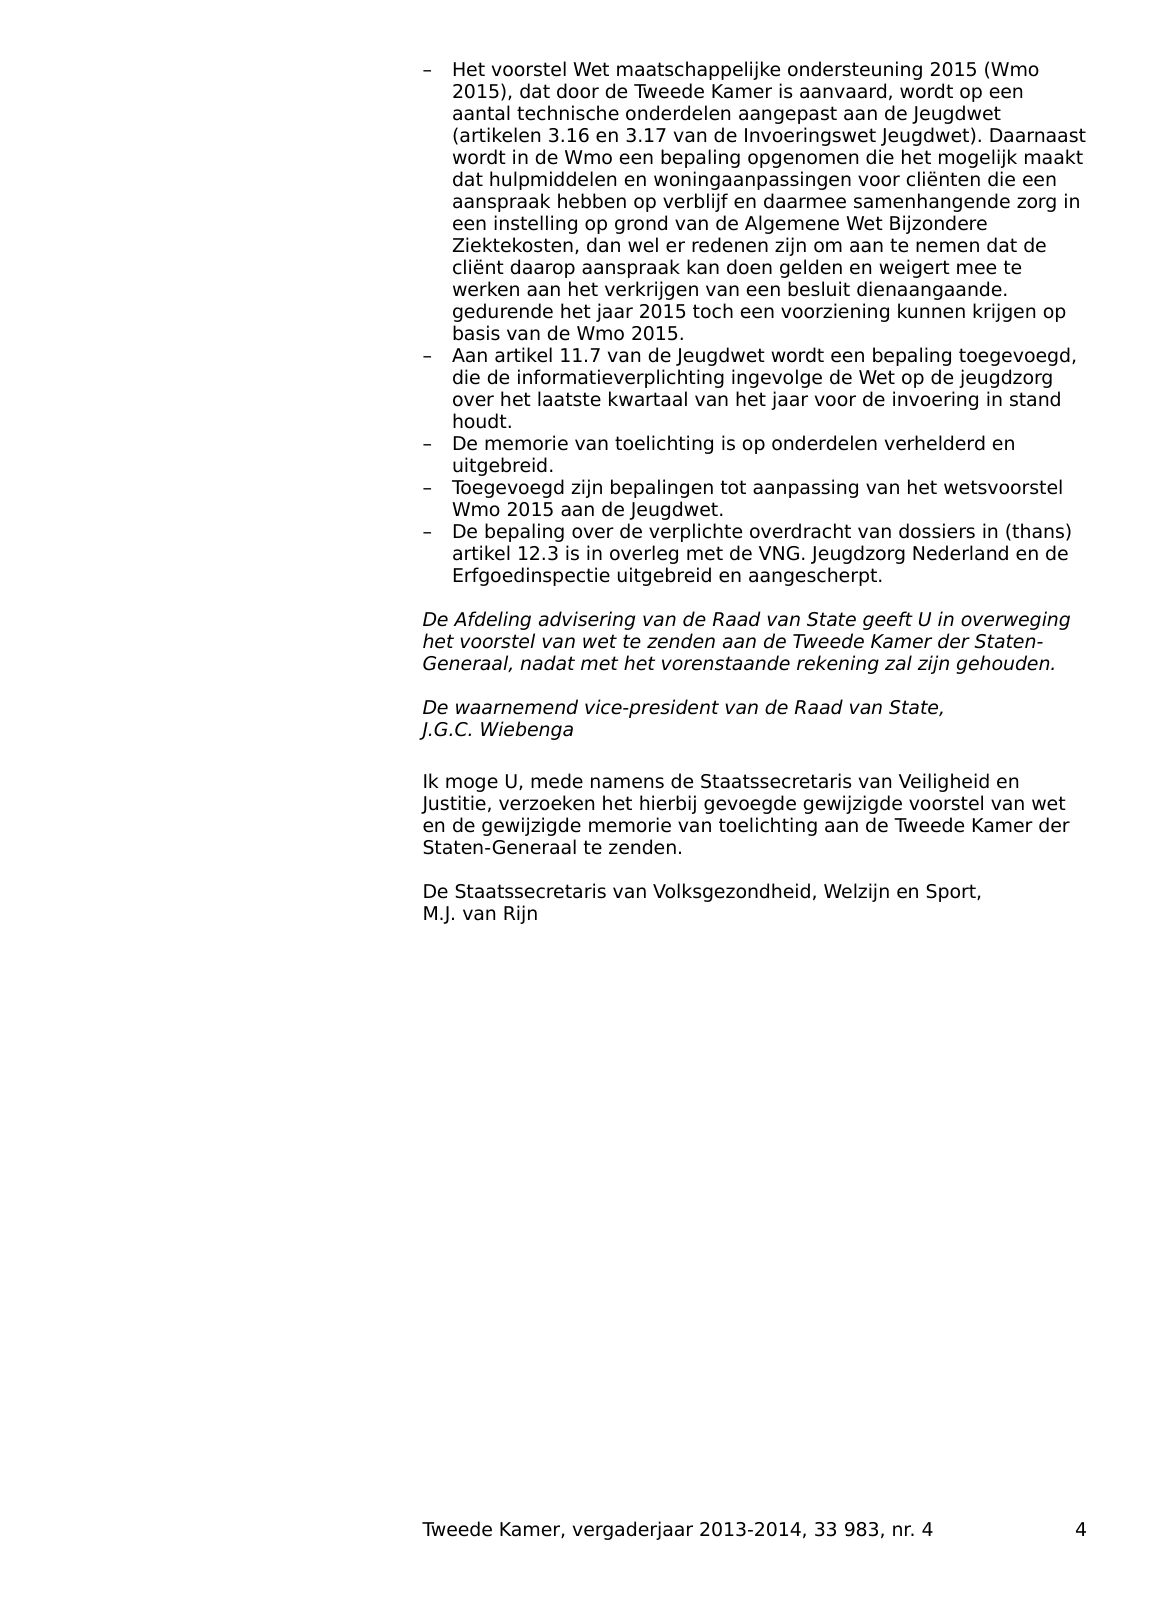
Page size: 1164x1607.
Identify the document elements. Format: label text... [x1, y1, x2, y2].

text – Aan artikel 11.7 van de Jeugdwet wordt een bepaling toegevoegd, die de informatieverplichting ingevolge de Wet op de jeugdzorg over het laatste kwartaal van het jaar voor de invoering in stand houdt. [422, 345, 1087, 433]
text – De memorie van toelichting is op onderdelen verhelderd en uitgebreid. [422, 433, 1087, 477]
text – De bepaling over de verplichte overdracht van dossiers in (thans) artikel 12.3 is in overleg met de VNG. Jeugdzorg Nederland en de Erfgoedinspectie uitgebreid en aangescherpt. [422, 521, 1087, 587]
text De Staatssecretaris van Volksgezondheid, Welzijn en Sport, M.J. van Rijn [422, 881, 1087, 925]
text De Afdeling advisering van de Raad van State geeft U in overweging het voorstel van wet te zenden aan de Tweede Kamer der Staten-Generaal, nadat met het vorenstaande rekening zal zijn gehouden. [422, 609, 1087, 675]
text J.G.C. Wiebenga [422, 719, 1087, 741]
text De waarnemend vice-president van de Raad van State, [422, 697, 1087, 719]
text – Het voorstel Wet maatschappelijke ondersteuning 2015 (Wmo 2015), dat door de Tweede Kamer is aanvaard, wordt op een aantal technische onderdelen aangepast aan de Jeugdwet (artikelen 3.16 en 3.17 van de Invoeringswet Jeugdwet). Daarnaast wordt in de Wmo een bepaling opgenomen die het mogelijk maakt dat hulpmiddelen en woningaanpassingen voor cliënten die een aanspraak hebben op verblijf en daarmee samenhangende zorg in een instelling op grond van de Algemene Wet Bijzondere Ziektekosten, dan wel er redenen zijn om aan te nemen dat de cliënt daarop aanspraak kan doen gelden en weigert mee te werken aan het verkrijgen van een besluit dienaangaande. gedurende het jaar 2015 toch een voorziening kunnen krijgen op basis van de Wmo 2015. [422, 59, 1087, 345]
text – Toegevoegd zijn bepalingen tot aanpassing van het wetsvoorstel Wmo 2015 aan de Jeugdwet. [422, 477, 1087, 521]
text Ik moge U, mede namens de Staatssecretaris van Veiligheid en Justitie, verzoeken het hierbij gevoegde gewijzigde voorstel van wet en de gewijzigde memorie van toelichting aan de Tweede Kamer der Staten-Generaal te zenden. [422, 771, 1087, 859]
